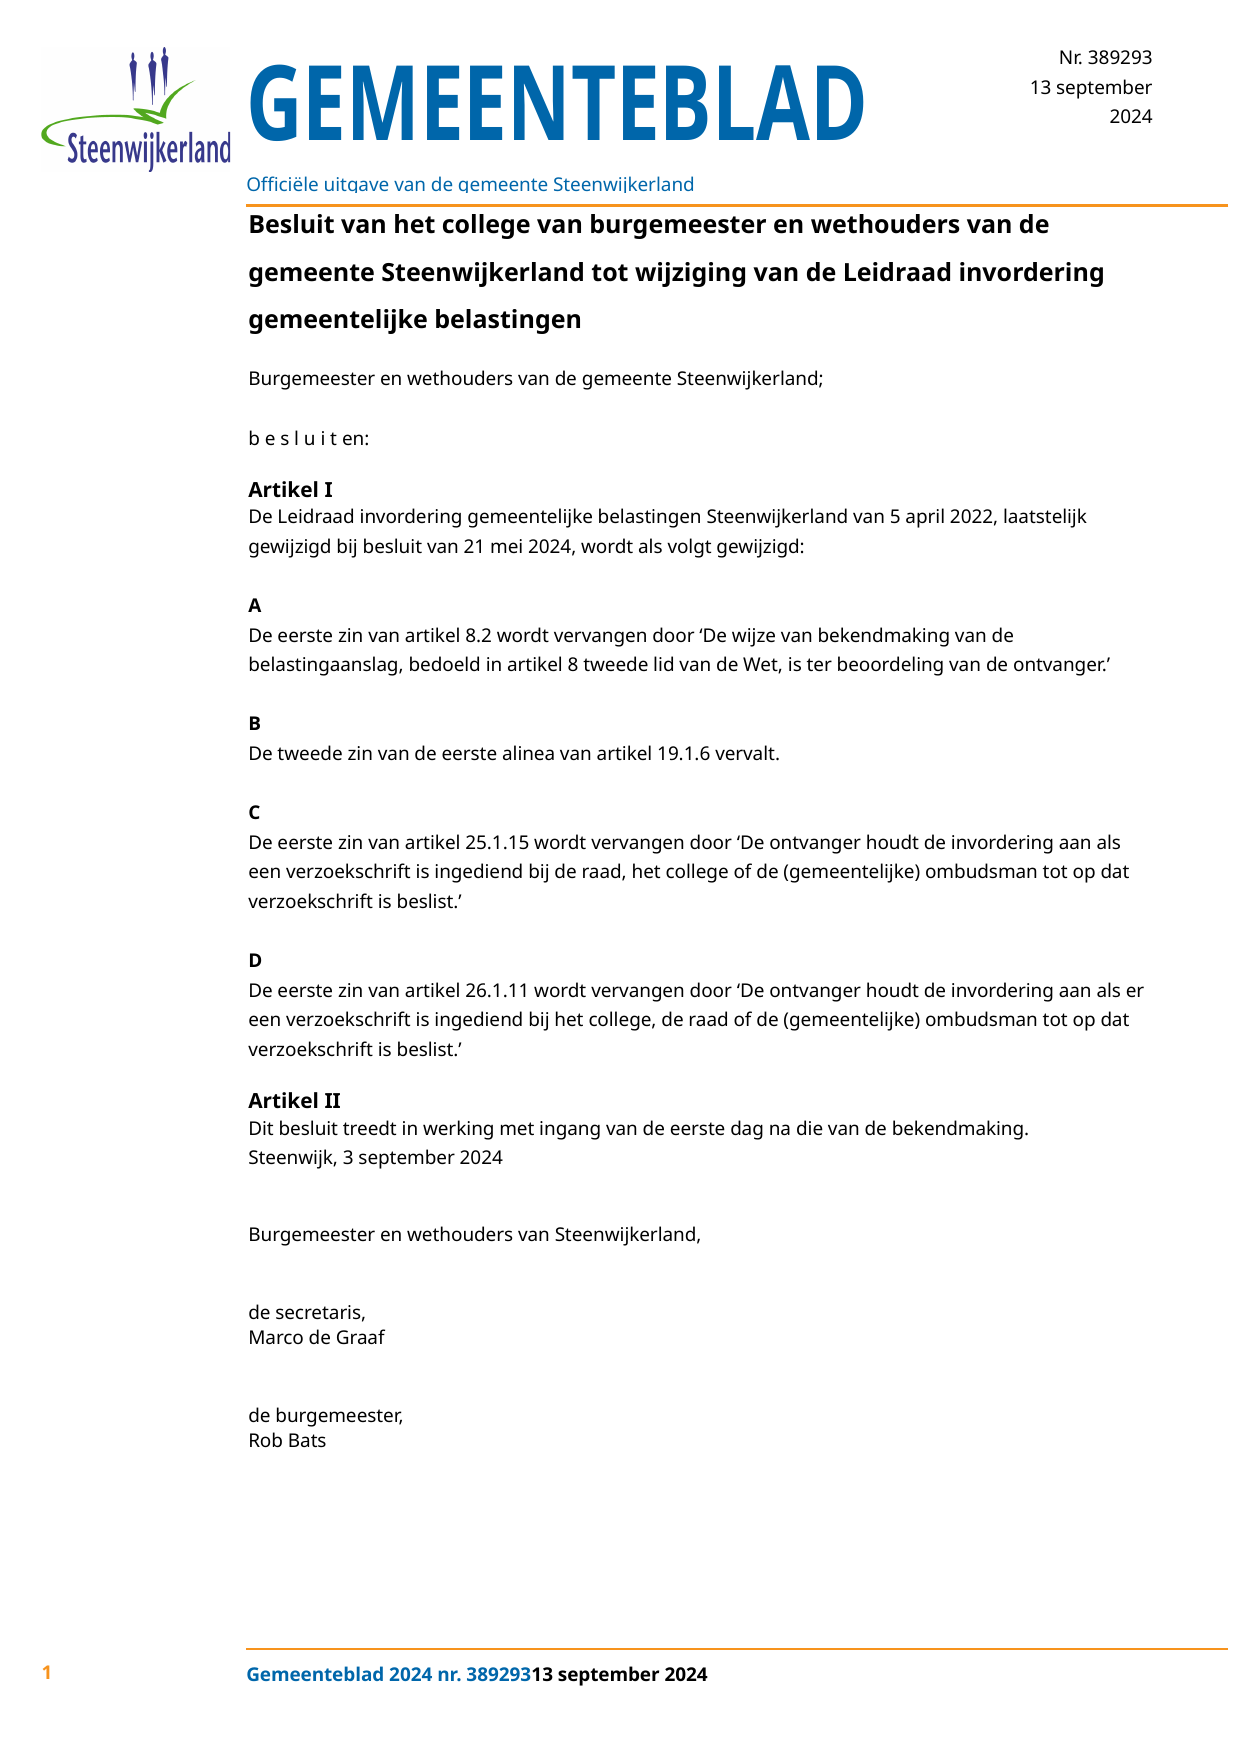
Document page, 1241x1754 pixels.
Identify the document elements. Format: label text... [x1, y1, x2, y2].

text Burgemeester en wethouders van Steenwijkerland, [248, 1222, 1152, 1247]
text Besluit van het college van burgemeester en wethouders van de gemeente Steenwijkerland tot wijziging van de Leidraad invordering gemeentelijke belastingen [248, 207, 1152, 336]
picture [41, 47, 231, 172]
text b e s l u i t en: [248, 425, 1152, 450]
text D [248, 947, 1152, 973]
text Artikel I [248, 475, 1152, 503]
text de secretaris, [248, 1299, 1152, 1324]
text B [248, 711, 1152, 736]
text De eerste zin van artikel 8.2 wordt vervangen door ‘De wijze van bekendmaking van de belastingaanslag, bedoeld in artikel 8 tweede lid van de Wet, is ter beoordeling van de ontvanger.’ [248, 622, 1152, 677]
text Dit besluit treedt in werking met ingang van de eerste dag na die van de bekendmaking. [248, 1115, 1152, 1141]
text De tweede zin van de eerste alinea van artikel 19.1.6 vervalt. [248, 740, 1152, 766]
text Steenwijk, 3 september 2024 [248, 1144, 1152, 1170]
text A [248, 592, 1152, 618]
text De eerste zin van artikel 26.1.11 wordt vervangen door ‘De ontvanger houdt de invordering aan als er een verzoekschrift is ingediend bij het college, de raad of de (gemeentelijke) ombudsman tot op dat verzoekschrift is beslist.’ [248, 977, 1152, 1062]
text Burgemeester en wethouders van de gemeente Steenwijkerland; [248, 366, 1152, 391]
text De eerste zin van artikel 25.1.15 wordt vervangen door ‘De ontvanger houdt de invordering aan als een verzoekschrift is ingediend bij de raad, het college of de (gemeentelijke) ombudsman tot op dat verzoekschrift is beslist.’ [248, 829, 1152, 914]
text Rob Bats [248, 1427, 1152, 1453]
text C [248, 799, 1152, 825]
text de burgemeester, [248, 1402, 1152, 1427]
text De Leidraad invordering gemeentelijke belastingen Steenwijkerland van 5 april 2022, laatstelijk gewijzigd bij besluit van 21 mei 2024, wordt als volgt gewijzigd: [248, 503, 1152, 559]
text Marco de Graaf [248, 1324, 1152, 1350]
text Artikel II [248, 1086, 1152, 1115]
